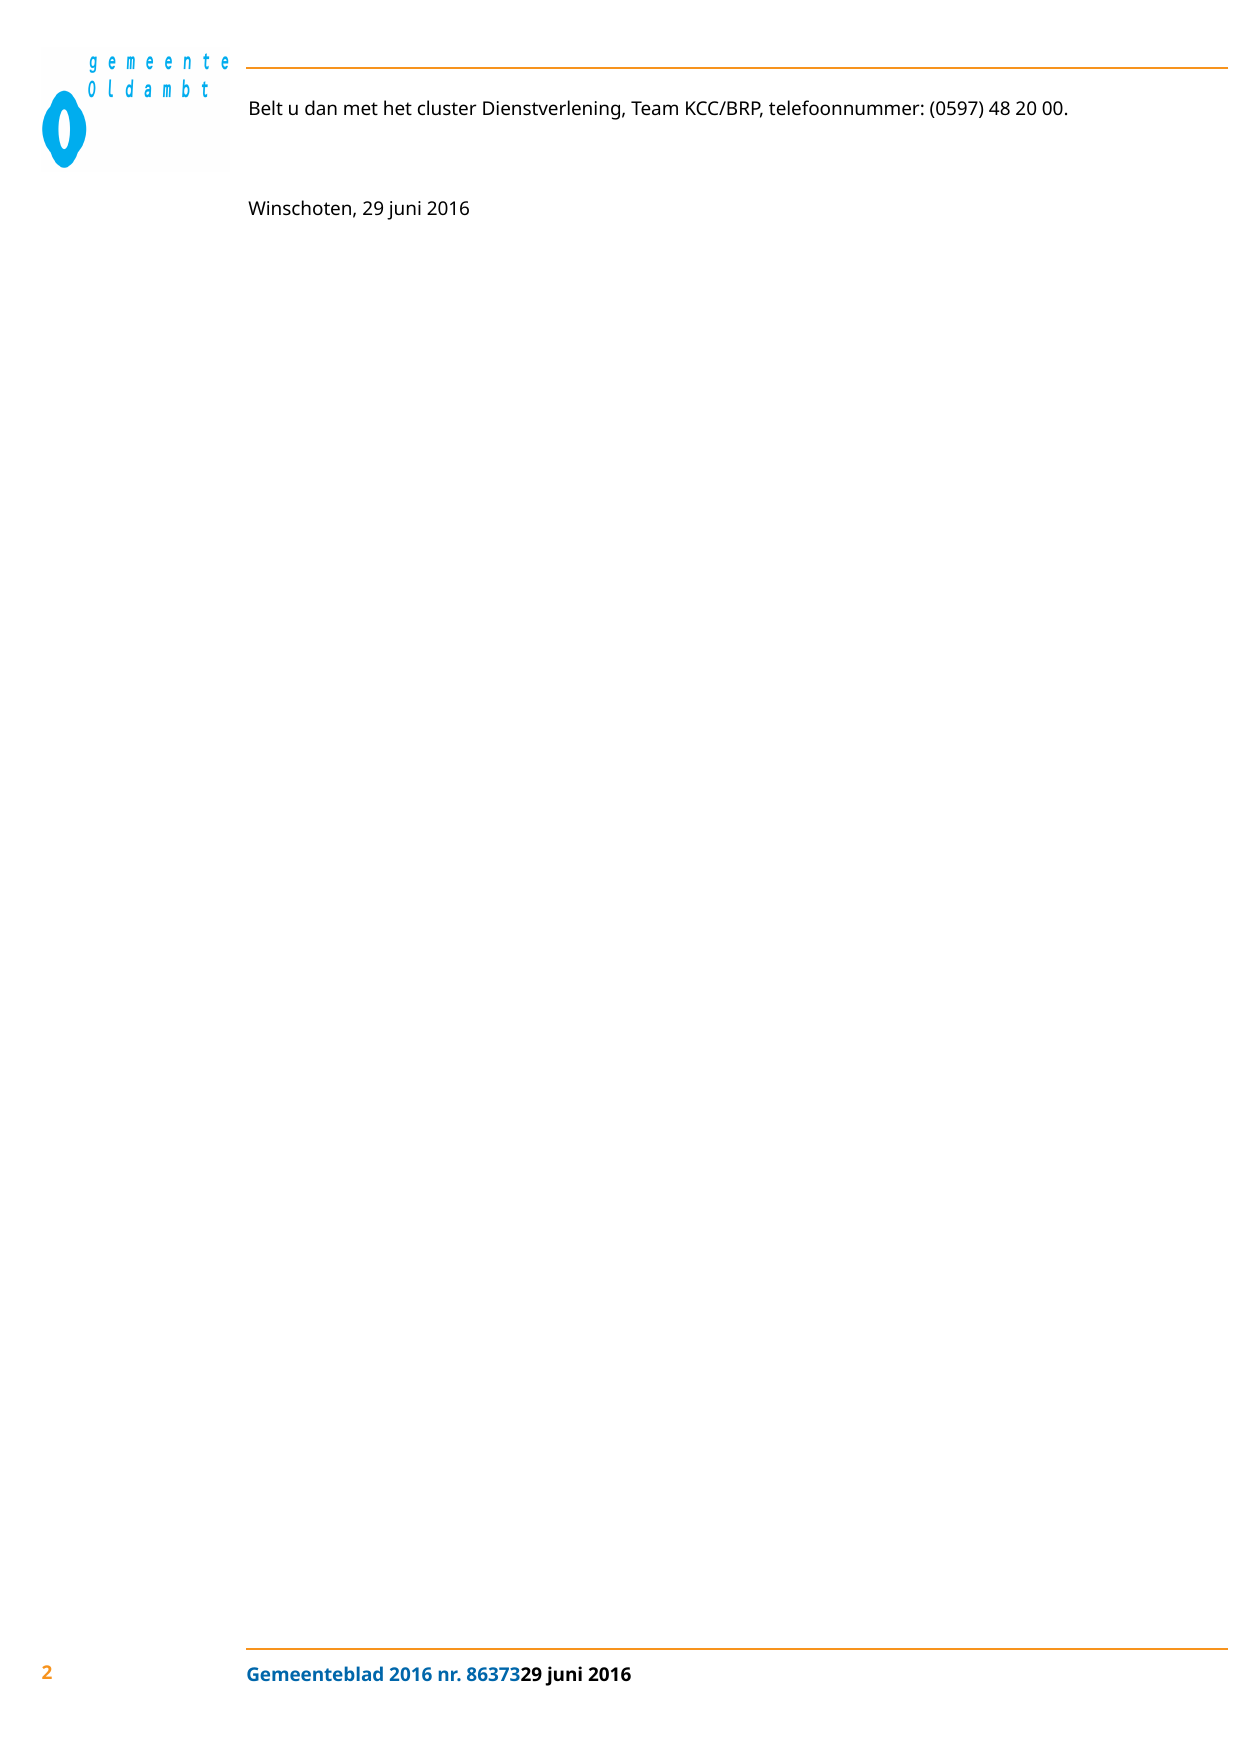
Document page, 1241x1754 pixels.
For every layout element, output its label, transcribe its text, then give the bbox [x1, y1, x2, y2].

text Winschoten, 29 juni 2016 [248, 196, 1152, 221]
text Belt u dan met het cluster Dienstverlening, Team KCC/BRP, telefoonnummer: (0597) 48 20 00. [248, 95, 1152, 121]
picture [41, 47, 231, 172]
